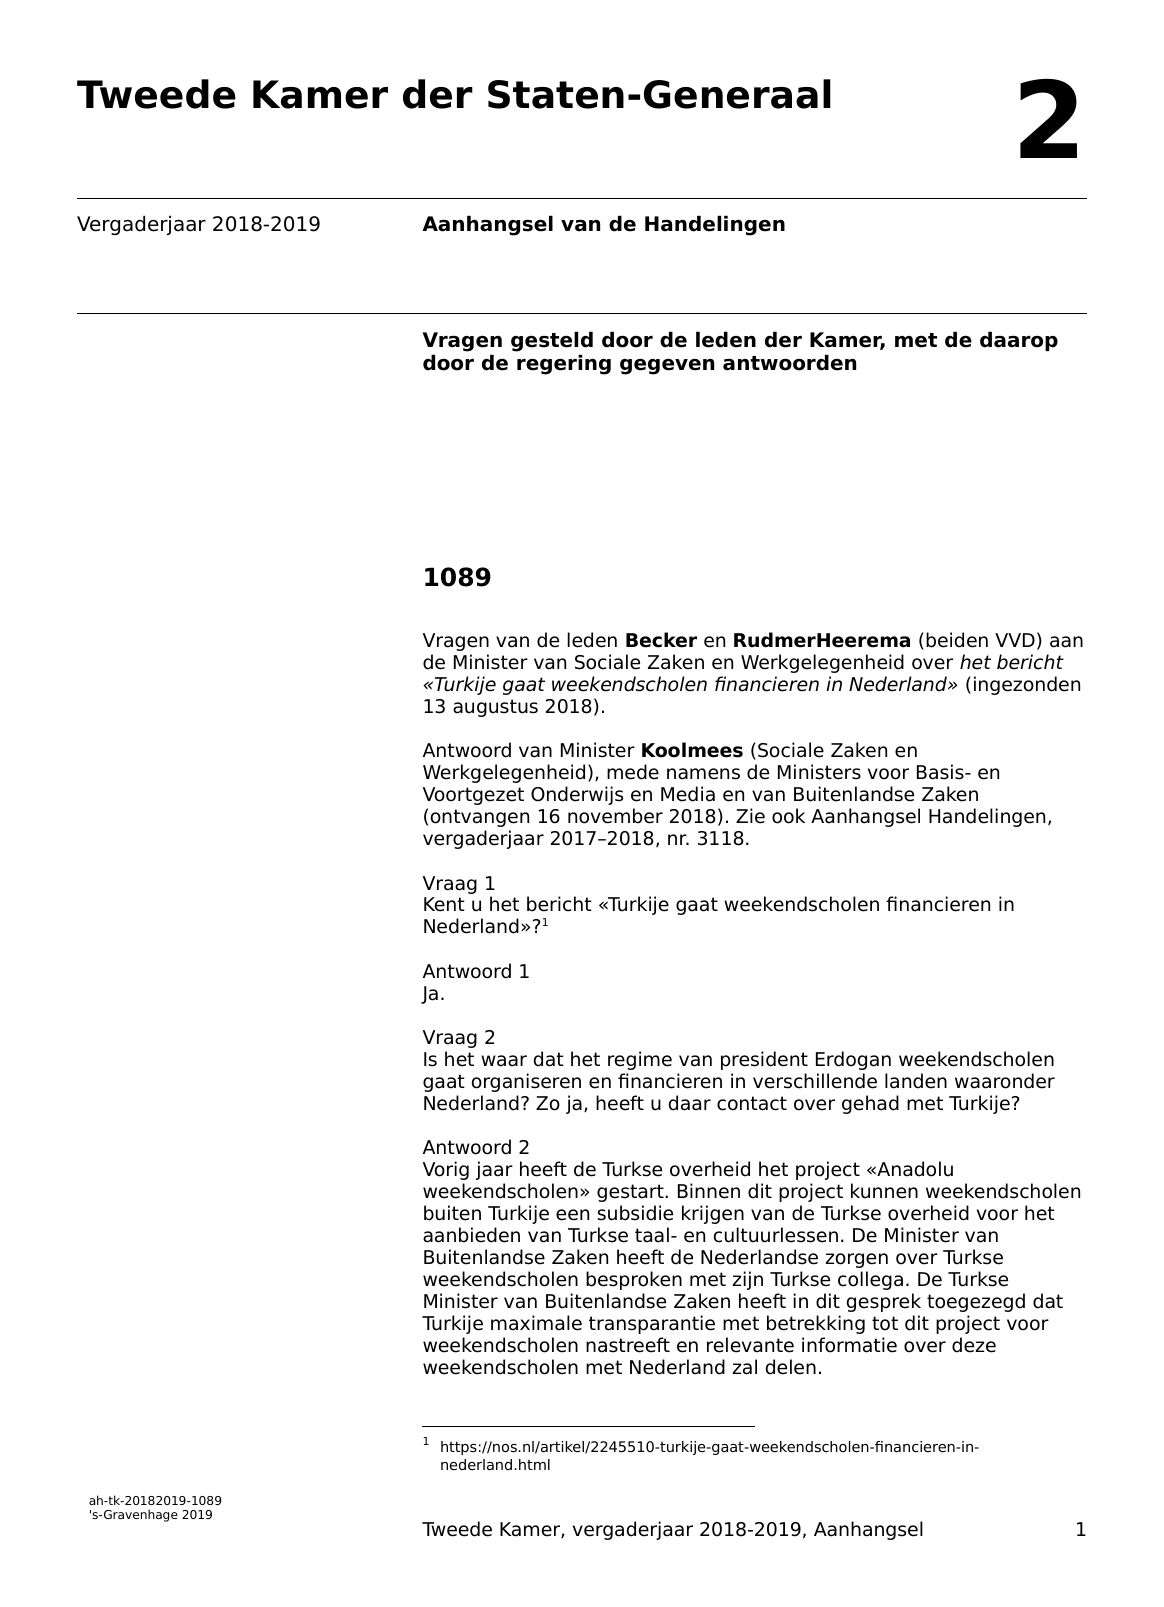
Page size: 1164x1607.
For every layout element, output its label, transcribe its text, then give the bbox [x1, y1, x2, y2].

text Vraag 1 [422, 872, 1087, 894]
table_cell Aanhangsel van de Handelingen [422, 199, 1087, 313]
table_cell [77, 314, 422, 375]
table_header 2 [886, 59, 1087, 198]
text Kent u het bericht «Turkije gaat weekendscholen financieren in Nederland»? [422, 894, 1087, 938]
text 1089 [422, 563, 1087, 592]
text Antwoord 1 [422, 961, 1087, 982]
text Ja. [422, 982, 1087, 1004]
text Vraag 2 [422, 1027, 1087, 1049]
text ah-tk-20182019-1089 [88, 1494, 323, 1508]
table_header Tweede Kamer der Staten-Generaal [77, 59, 886, 198]
text Antwoord 2 [422, 1137, 1087, 1159]
text Vragen van de leden Becker en RudmerHeerema (beiden VVD) aan de Minister van Sociale Zaken en Werkgelegenheid over het bericht «Turkije gaat weekendscholen financieren in Nederland» (ingezonden 13 augustus 2018). [422, 630, 1087, 718]
text Is het waar dat het regime van president Erdogan weekendscholen gaat organiseren en financieren in verschillende landen waaronder Nederland? Zo ja, heeft u daar contact over gehad met Turkije? [422, 1049, 1087, 1114]
table_cell Vergaderjaar 2018-2019 [77, 199, 422, 313]
text https://nos.nl/artikel/2245510-turkije-gaat-weekendscholen-financieren-in-nederland.html [422, 1435, 1087, 1474]
text 's-Gravenhage 2019 [88, 1508, 323, 1522]
table_cell Vragen gesteld door de leden der Kamer, met de daarop door de regering gegeven antwoorden [422, 314, 1087, 375]
text Vorig jaar heeft de Turkse overheid het project «Anadolu weekendscholen» gestart. Binnen dit project kunnen weekendscholen buiten Turkije een subsidie krijgen van de Turkse overheid voor het aanbieden van Turkse taal- en cultuurlessen. De Minister van Buitenlandse Zaken heeft de Nederlandse zorgen over Turkse weekendscholen besproken met zijn Turkse collega. De Turkse Minister van Buitenlandse Zaken heeft in dit gesprek toegezegd dat Turkije maximale transparantie met betrekking tot dit project voor weekendscholen nastreeft en relevante informatie over deze weekendscholen met Nederland zal delen. [422, 1159, 1087, 1378]
text Antwoord van Minister Koolmees (Sociale Zaken en Werkgelegenheid), mede namens de Ministers voor Basis- en Voortgezet Onderwijs en Media en van Buitenlandse Zaken (ontvangen 16 november 2018). Zie ook Aanhangsel Handelingen, vergaderjaar 2017–2018, nr. 3118. [422, 740, 1087, 850]
